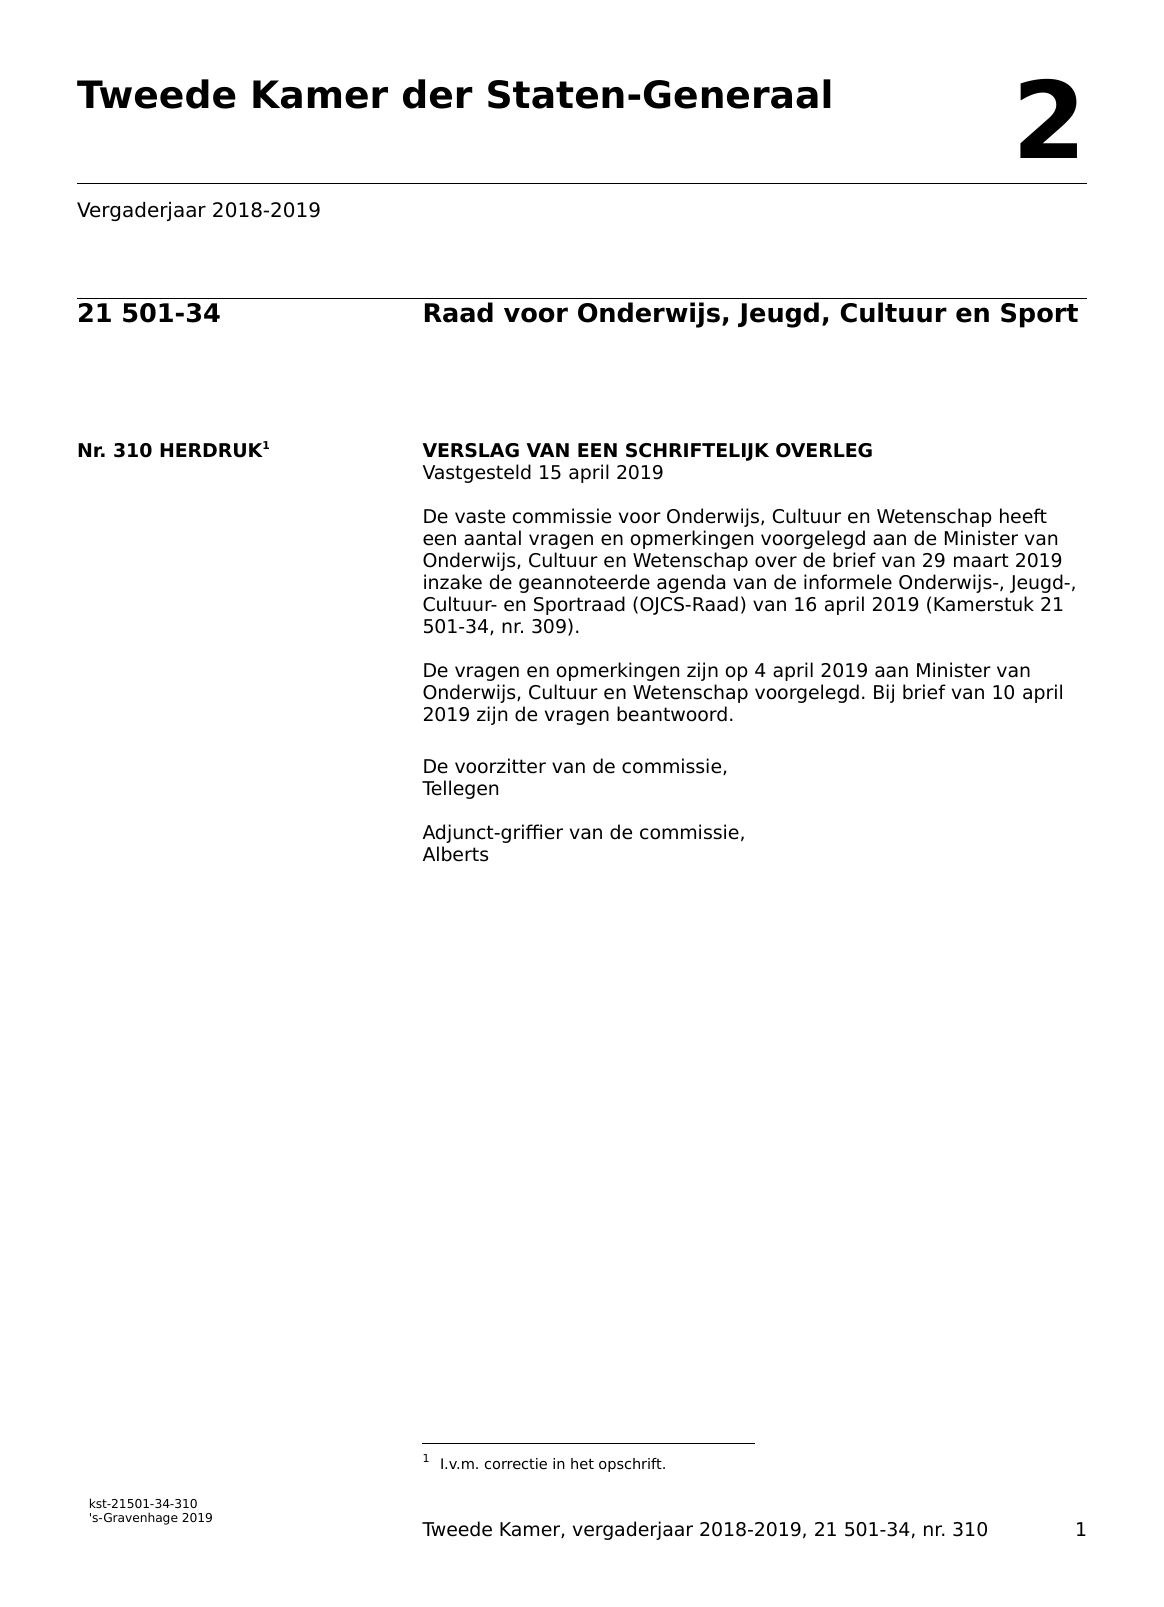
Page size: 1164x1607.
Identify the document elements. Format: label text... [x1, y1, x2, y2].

text Adjunct-griffier van de commissie, Alberts [422, 822, 1087, 866]
text kst-21501-34-310 [88, 1497, 323, 1511]
subtitle 21 501-34 Raad voor Onderwijs, Jeugd, Cultuur en Sport [77, 299, 1087, 329]
subtitle Nr. 310 HERDRUK VERSLAG VAN EEN SCHRIFTELIJK OVERLEG [77, 440, 1087, 462]
text De voorzitter van de commissie, Tellegen [422, 756, 1087, 800]
table_cell Vergaderjaar 2018-2019 [77, 184, 1087, 298]
text Vastgesteld 15 april 2019 [422, 462, 1087, 484]
text 's-Gravenhage 2019 [88, 1511, 323, 1525]
text De vaste commissie voor Onderwijs, Cultuur en Wetenschap heeft een aantal vragen en opmerkingen voorgelegd aan de Minister van Onderwijs, Cultuur en Wetenschap over de brief van 29 maart 2019 inzake de geannoteerde agenda van de informele Onderwijs-, Jeugd-, Cultuur- en Sportraad (OJCS-Raad) van 16 april 2019 (Kamerstuk 21 501-34, nr. 309). [422, 506, 1087, 638]
text De vragen en opmerkingen zijn op 4 april 2019 aan Minister van Onderwijs, Cultuur en Wetenschap voorgelegd. Bij brief van 10 april 2019 zijn de vragen beantwoord. [422, 660, 1087, 726]
text I.v.m. correctie in het opschrift. [422, 1452, 1087, 1474]
table_header Tweede Kamer der Staten-Generaal [77, 59, 886, 183]
table_header 2 [886, 59, 1087, 183]
